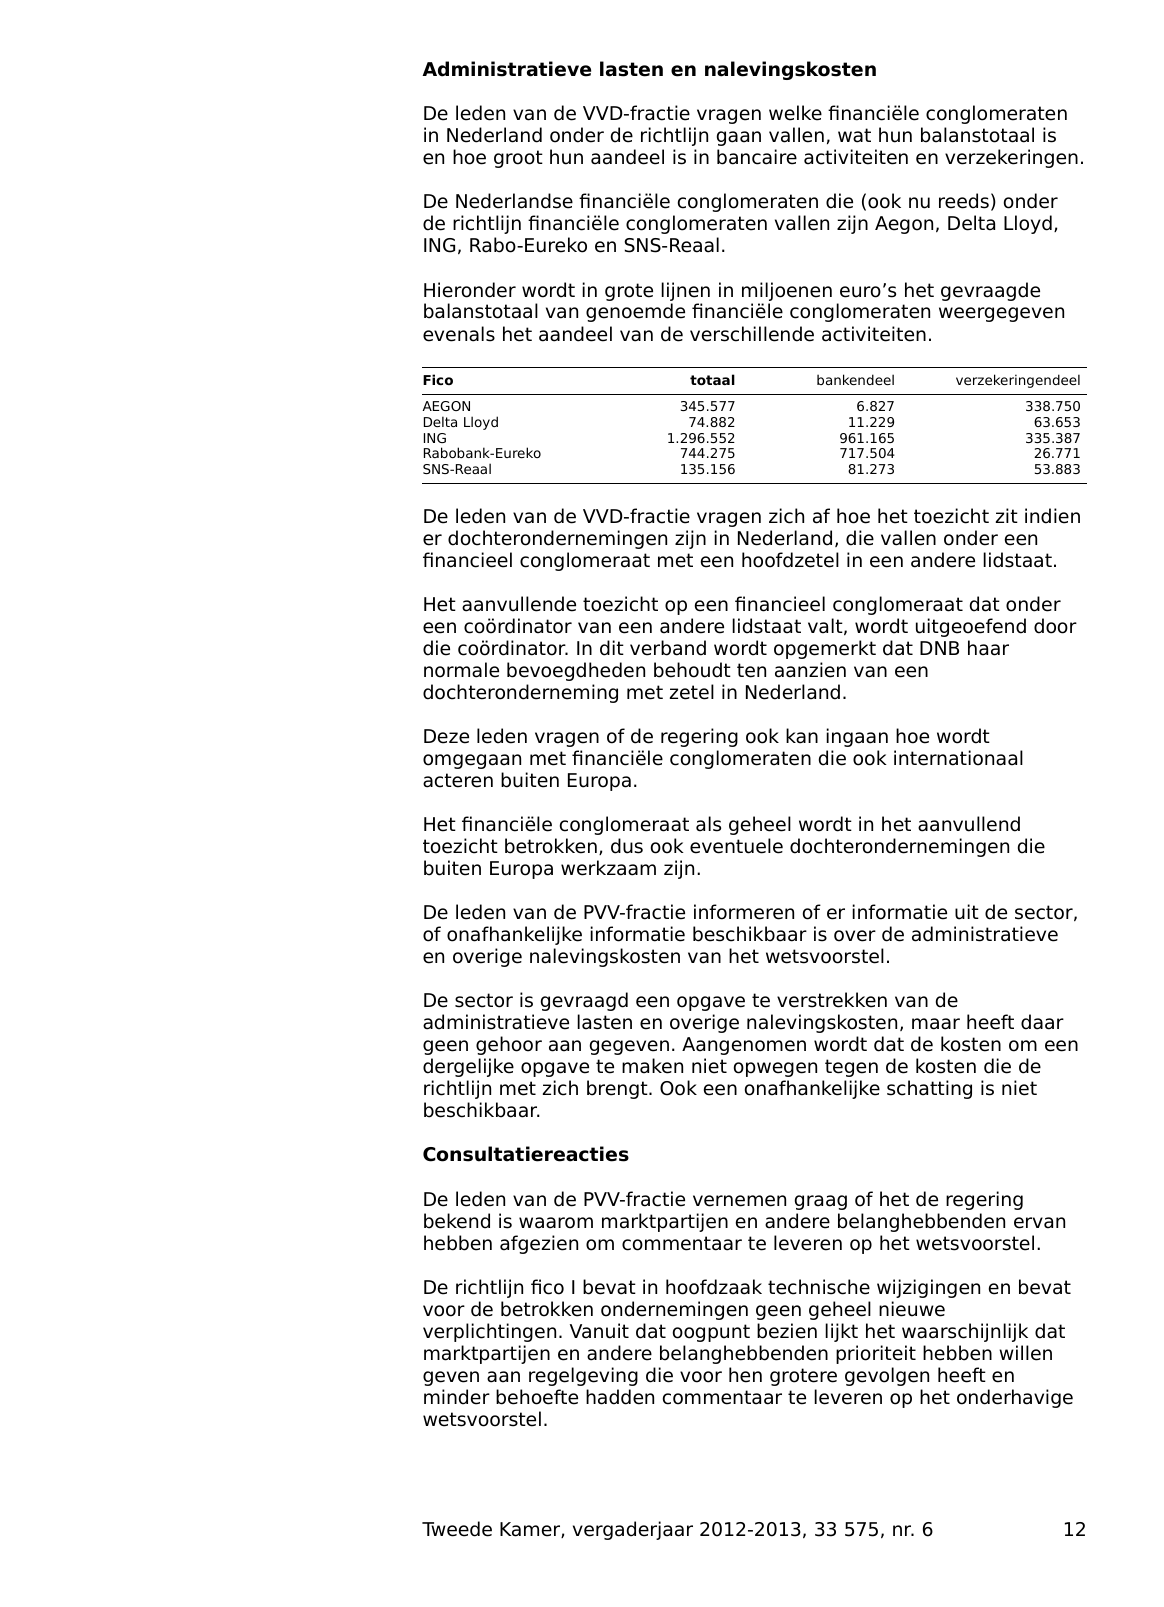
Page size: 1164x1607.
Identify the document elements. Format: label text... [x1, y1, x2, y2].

table_cell 81.273 [741, 462, 901, 482]
table_cell 26.771 [901, 446, 1087, 462]
table_cell 961.165 [741, 431, 901, 446]
table_cell 53.883 [901, 462, 1087, 482]
text De leden van de PVV-fractie informeren of er informatie uit de sector, of onafhankelijke informatie beschikbaar is over de administratieve en overige nalevingskosten van het wetsvoorstel. [422, 902, 1087, 968]
table_cell 338.750 [901, 395, 1087, 415]
text Hieronder wordt in grote lijnen in miljoenen euro’s het gevraagde balanstotaal van genoemde financiële conglomeraten weergegeven evenals het aandeel van de verschillende activiteiten. [422, 279, 1087, 345]
text Het aanvullende toezicht op een financieel conglomeraat dat onder een coördinator van een andere lidstaat valt, wordt uitgeoefend door die coördinator. In dit verband wordt opgemerkt dat DNB haar normale bevoegdheden behoudt ten aanzien van een dochteronderneming met zetel in Nederland. [422, 594, 1087, 704]
table_cell 335.387 [901, 431, 1087, 446]
subtitle Consultatiereacties [422, 1144, 1087, 1166]
text De Nederlandse financiële conglomeraten die (ook nu reeds) onder de richtlijn financiële conglomeraten vallen zijn Aegon, Delta Lloyd, ING, Rabo-Eureko en SNS-Reaal. [422, 191, 1087, 257]
text De richtlijn fico I bevat in hoofdzaak technische wijzigingen en bevat voor de betrokken ondernemingen geen geheel nieuwe verplichtingen. Vanuit dat oogpunt bezien lijkt het waarschijnlijk dat marktpartijen en andere belanghebbenden prioriteit hebben willen geven aan regelgeving die voor hen grotere gevolgen heeft en minder behoefte hadden commentaar te leveren op het onderhavige wetsvoorstel. [422, 1277, 1087, 1431]
table_cell 345.577 [582, 395, 741, 415]
table_cell 6.827 [741, 395, 901, 415]
subtitle Administratieve lasten en nalevingskosten [422, 59, 1087, 81]
table_cell 74.882 [582, 415, 741, 431]
table_header Fico [422, 368, 582, 393]
table_header bankendeel [741, 368, 901, 393]
text De leden van de VVD-fractie vragen zich af hoe het toezicht zit indien er dochterondernemingen zijn in Nederland, die vallen onder een financieel conglomeraat met een hoofdzetel in een andere lidstaat. [422, 506, 1087, 572]
text Het financiële conglomeraat als geheel wordt in het aanvullend toezicht betrokken, dus ook eventuele dochterondernemingen die buiten Europa werkzaam zijn. [422, 814, 1087, 880]
table_cell 11.229 [741, 415, 901, 431]
table_cell 1.296.552 [582, 431, 741, 446]
table_cell 135.156 [582, 462, 741, 482]
table_cell 744.275 [582, 446, 741, 462]
table_cell Delta Lloyd [422, 415, 582, 431]
table_header totaal [582, 368, 741, 393]
table_cell AEGON [422, 395, 582, 415]
text De leden van de PVV-fractie vernemen graag of het de regering bekend is waarom marktpartijen en andere belanghebbenden ervan hebben afgezien om commentaar te leveren op het wetsvoorstel. [422, 1188, 1087, 1254]
table_cell ING [422, 431, 582, 446]
table_cell Rabobank-Eureko [422, 446, 582, 462]
table_header verzekeringendeel [901, 368, 1087, 393]
text De leden van de VVD-fractie vragen welke financiële conglomeraten in Nederland onder de richtlijn gaan vallen, wat hun balanstotaal is en hoe groot hun aandeel is in bancaire activiteiten en verzekeringen. [422, 103, 1087, 169]
table_cell 63.653 [901, 415, 1087, 431]
text Deze leden vragen of de regering ook kan ingaan hoe wordt omgegaan met financiële conglomeraten die ook internationaal acteren buiten Europa. [422, 726, 1087, 792]
table_cell 717.504 [741, 446, 901, 462]
table_cell SNS-Reaal [422, 462, 582, 482]
text De sector is gevraagd een opgave te verstrekken van de administratieve lasten en overige nalevingskosten, maar heeft daar geen gehoor aan gegeven. Aangenomen wordt dat de kosten om een dergelijke opgave te maken niet opwegen tegen de kosten die de richtlijn met zich brengt. Ook een onafhankelijke schatting is niet beschikbaar. [422, 990, 1087, 1122]
